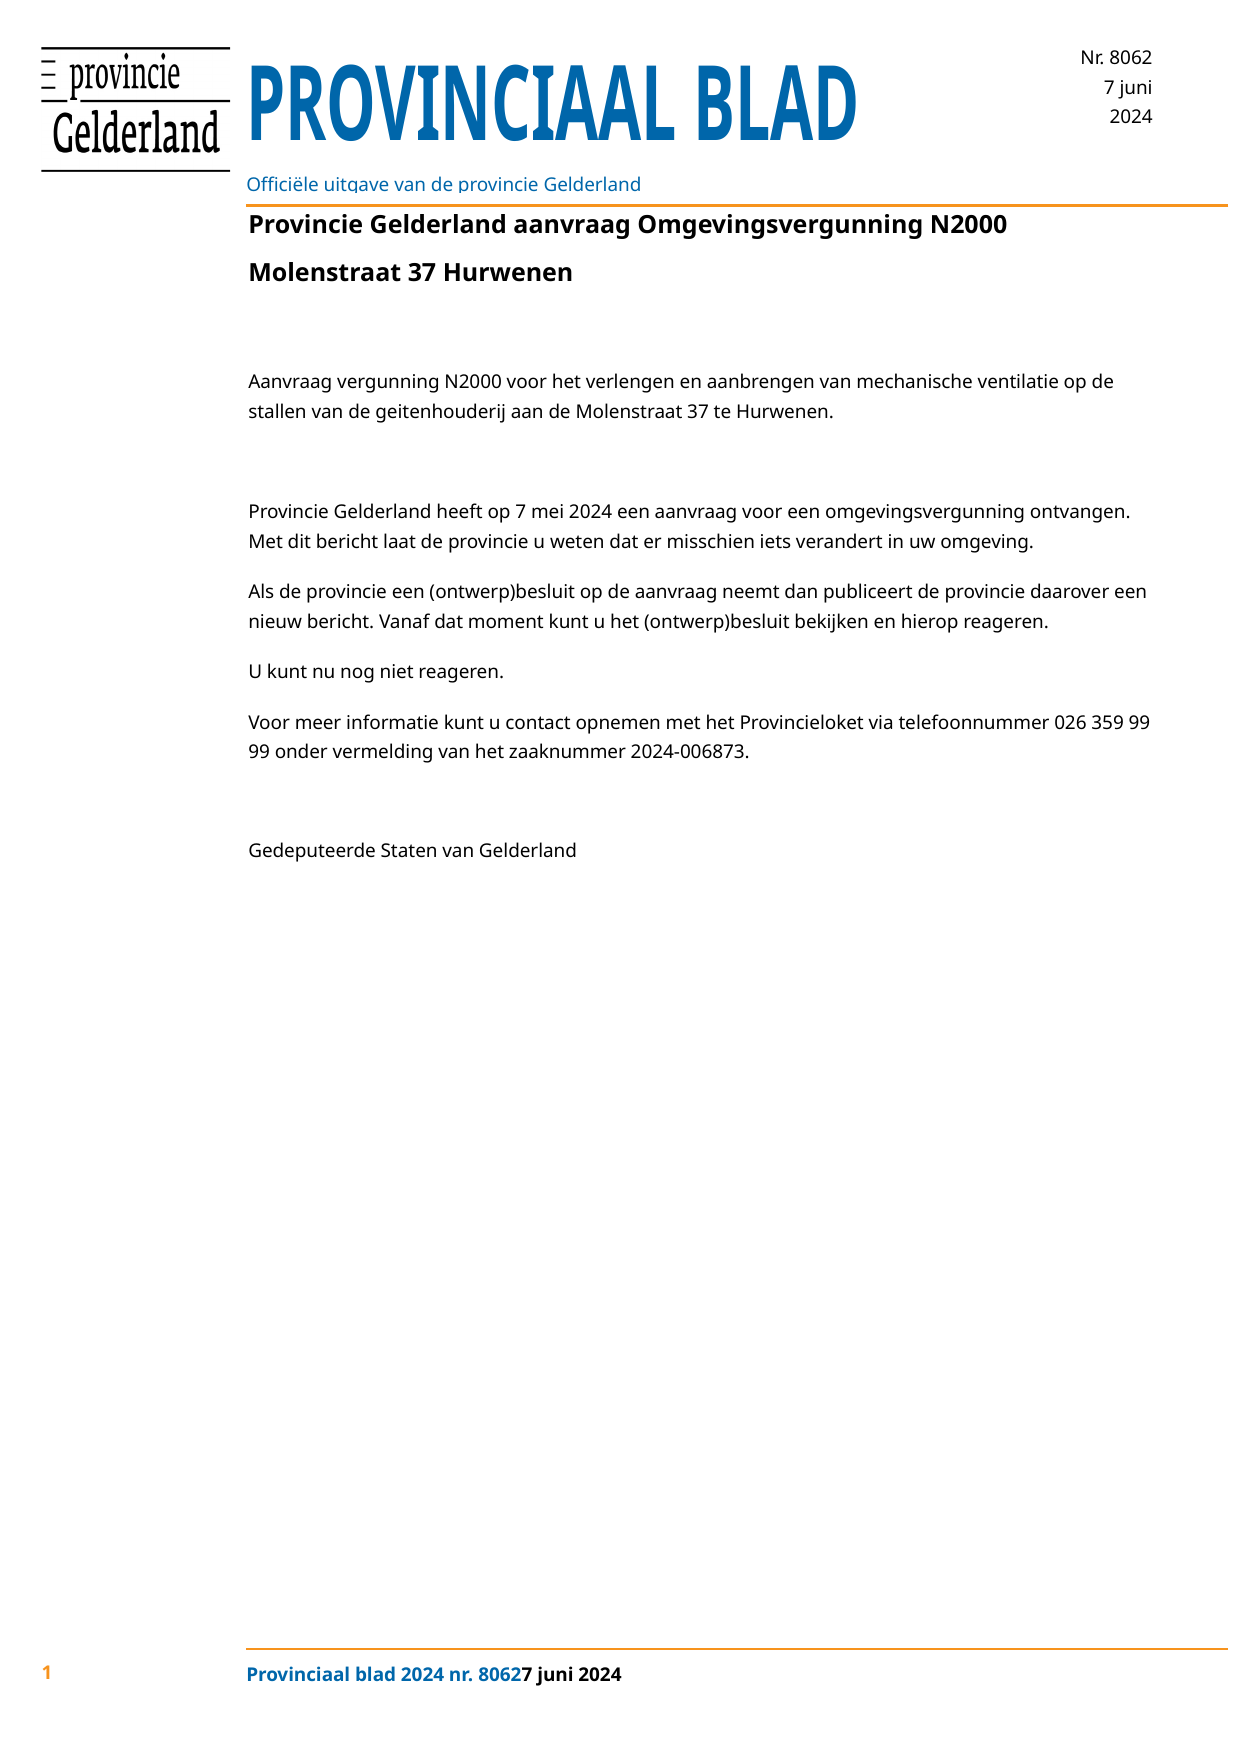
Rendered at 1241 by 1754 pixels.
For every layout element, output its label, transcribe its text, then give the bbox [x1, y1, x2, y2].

text Als de provincie een (ontwerp)besluit op de aanvraag neemt dan publiceert de provincie daarover een nieuw bericht. Vanaf dat moment kunt u het (ontwerp)besluit bekijken en hierop reageren. [248, 579, 1152, 634]
text Gedeputeerde Staten van Gelderland [248, 837, 1152, 863]
text U kunt nu nog niet reageren. [248, 659, 1152, 684]
text Aanvraag vergunning N2000 voor het verlengen en aanbrengen van mechanische ventilatie op de stallen van de geitenhouderij aan de Molenstraat 37 te Hurwenen. [248, 368, 1152, 424]
text Provincie Gelderland aanvraag Omgevingsvergunning N2000 Molenstraat 37 Hurwenen [248, 207, 1152, 288]
text Voor meer informatie kunt u contact opnemen met het Provincieloket via telefoonnummer 026 359 99 99 onder vermelding van het zaaknummer 2024-006873. [248, 709, 1152, 764]
picture [41, 47, 231, 172]
text Provincie Gelderland heeft op 7 mei 2024 een aanvraag voor een omgevingsvergunning ontvangen. Met dit bericht laat de provincie u weten dat er misschien iets verandert in uw omgeving. [248, 499, 1152, 554]
